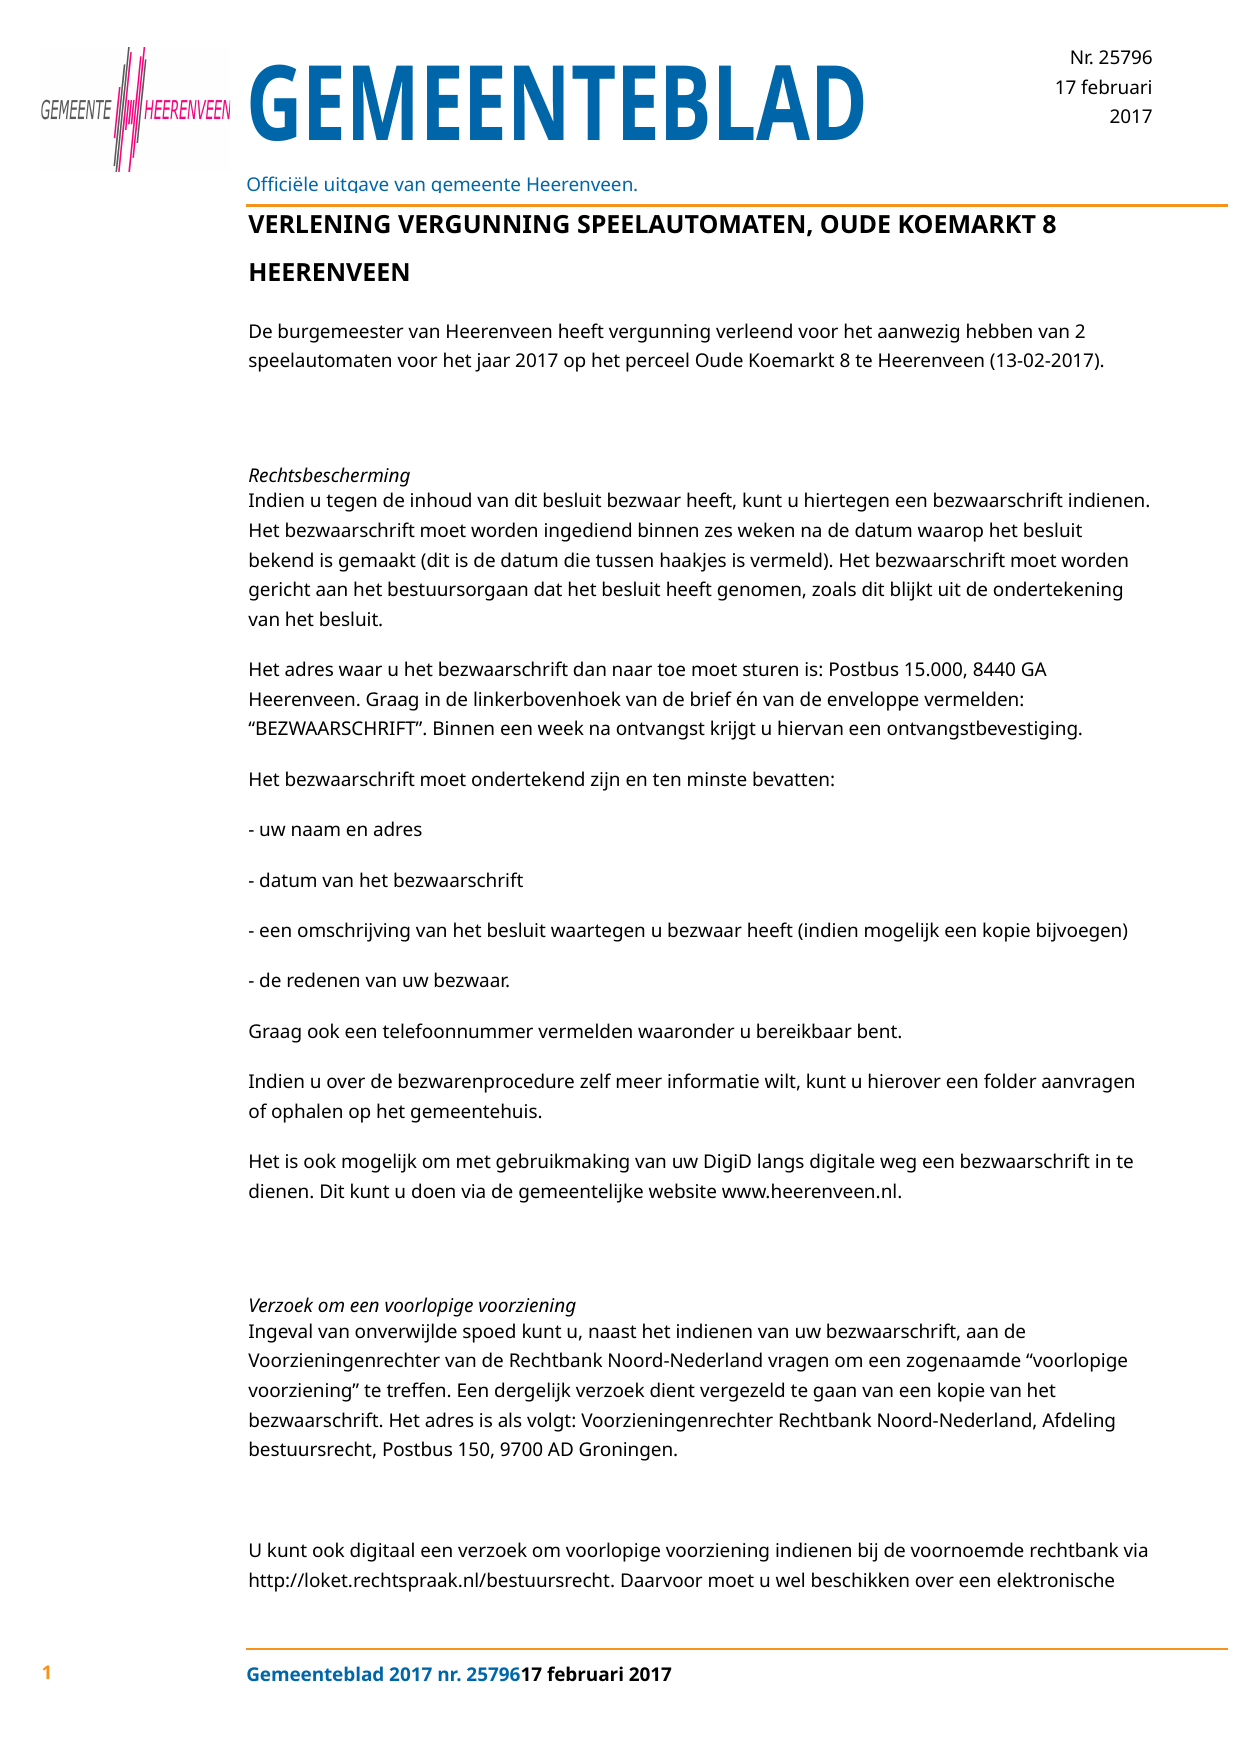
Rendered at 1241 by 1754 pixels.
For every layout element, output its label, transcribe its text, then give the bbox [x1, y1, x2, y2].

text Indien u tegen de inhoud van dit besluit bezwaar heeft, kunt u hiertegen een bezwaarschrift indienen. Het bezwaarschrift moet worden ingediend binnen zes weken na de datum waarop het besluit bekend is gemaakt (dit is de datum die tussen haakjes is vermeld). Het bezwaarschrift moet worden gericht aan het bestuursorgaan dat het besluit heeft genomen, zoals dit blijkt uit de ondertekening van het besluit. [248, 488, 1152, 632]
text Het adres waar u het bezwaarschrift dan naar toe moet sturen is: Postbus 15.000, 8440 GA Heerenveen. Graag in de linkerbovenhoek van de brief én van de enveloppe vermelden: “BEZWAARSCHRIFT”. Binnen een week na ontvangst krijgt u hiervan een ontvangstbevestiging. [248, 656, 1152, 741]
text Het bezwaarschrift moet ondertekend zijn en ten minste bevatten: [248, 766, 1152, 792]
text Rechtsbescherming [248, 462, 1152, 488]
text De burgemeester van Heerenveen heeft vergunning verleend voor het aanwezig hebben van 2 speelautomaten voor het jaar 2017 op het perceel Oude Koemarkt 8 te Heerenveen (13-02-2017). [248, 318, 1152, 373]
text - uw naam en adres [248, 816, 1152, 842]
picture [41, 47, 231, 172]
text - datum van het bezwaarschrift [248, 867, 1152, 892]
text - een omschrijving van het besluit waartegen u bezwaar heeft (indien mogelijk een kopie bijvoegen) [248, 917, 1152, 943]
text U kunt ook digitaal een verzoek om voorlopige voorziening indienen bij de voornoemde rechtbank via http://loket.rechtspraak.nl/bestuursrecht. Daarvoor moet u wel beschikken over een elektronische [248, 1537, 1152, 1593]
text Ingeval van onverwijlde spoed kunt u, naast het indienen van uw bezwaarschrift, aan de Voorzieningenrechter van de Rechtbank Noord-Nederland vragen om een zogenaamde “voorlopige voorziening” te treffen. Een dergelijk verzoek dient vergezeld te gaan van een kopie van het bezwaarschrift. Het adres is als volgt: Voorzieningenrechter Rechtbank Noord-Nederland, Afdeling bestuursrecht, Postbus 150, 9700 AD Groningen. [248, 1318, 1152, 1462]
text - de redenen van uw bezwaar. [248, 968, 1152, 993]
text VERLENING VERGUNNING SPEELAUTOMATEN, OUDE KOEMARKT 8 HEERENVEEN [248, 207, 1152, 288]
text Graag ook een telefoonnummer vermelden waaronder u bereikbaar bent. [248, 1018, 1152, 1044]
text Verzoek om een voorlopige voorziening [248, 1292, 1152, 1318]
text Indien u over de bezwarenprocedure zelf meer informatie wilt, kunt u hierover een folder aanvragen of ophalen op het gemeentehuis. [248, 1068, 1152, 1124]
text Het is ook mogelijk om met gebruikmaking van uw DigiD langs digitale weg een bezwaarschrift in te dienen. Dit kunt u doen via de gemeentelijke website www.heerenveen.nl. [248, 1148, 1152, 1204]
